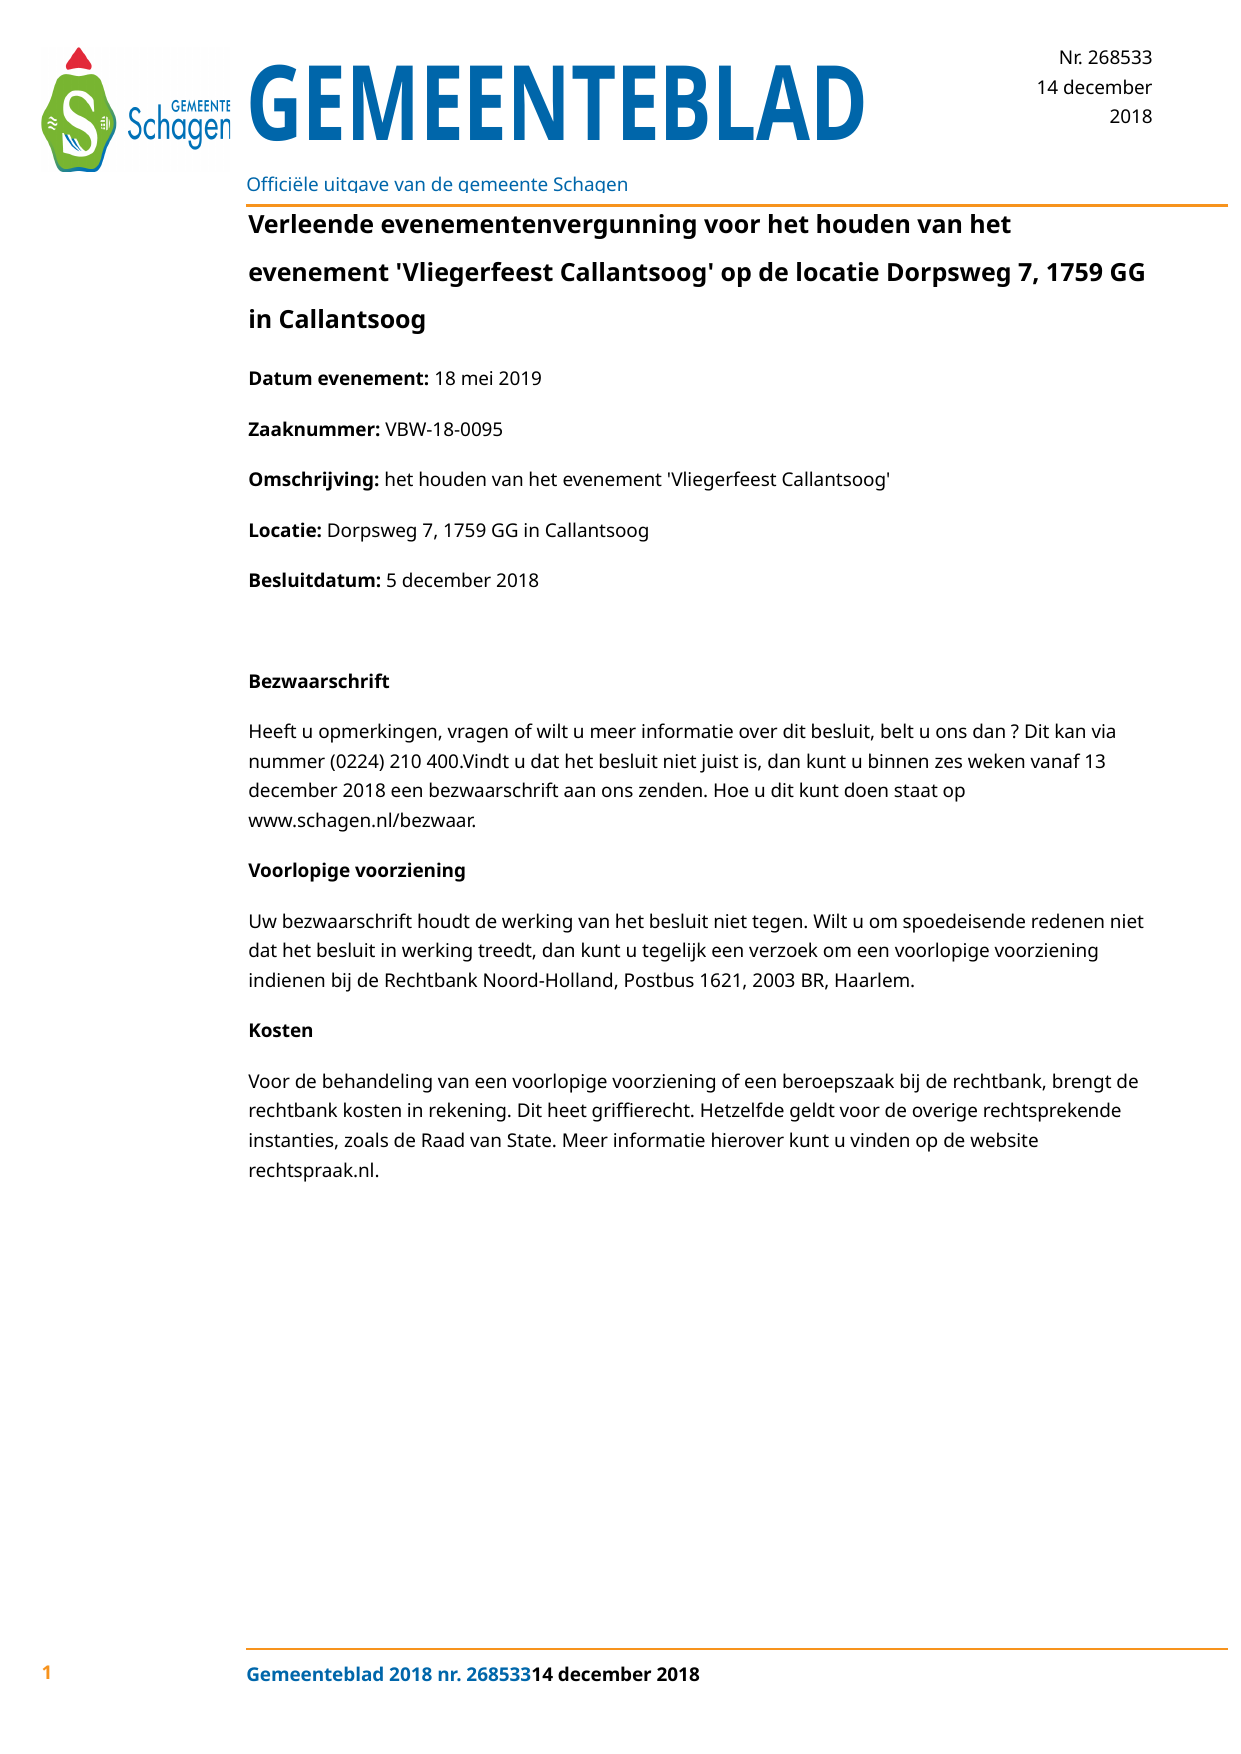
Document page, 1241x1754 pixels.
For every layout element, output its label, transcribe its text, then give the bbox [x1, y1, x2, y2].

text Datum evenement: 18 mei 2019 [248, 366, 1152, 391]
text Voorlopige voorziening [248, 858, 1152, 883]
text Voor de behandeling van een voorlopige voorziening of een beroepszaak bij de rechtbank, brengt de rechtbank kosten in rekening. Dit heet griffierecht. Hetzelfde geldt voor de overige rechtsprekende instanties, zoals de Raad van State. Meer informatie hierover kunt u vinden op de website rechtspraak.nl. [248, 1068, 1152, 1182]
text Besluitdatum: 5 december 2018 [248, 567, 1152, 593]
text Kosten [248, 1018, 1152, 1043]
text Bezwaarschrift [248, 668, 1152, 694]
text Verleende evenementenvergunning voor het houden van het evenement 'Vliegerfeest Callantsoog' op de locatie Dorpsweg 7, 1759 GG in Callantsoog [248, 207, 1152, 336]
picture [41, 47, 231, 172]
text Heeft u opmerkingen, vragen of wilt u meer informatie over dit besluit, belt u ons dan ? Dit kan via nummer (0224) 210 400.Vindt u dat het besluit niet juist is, dan kunt u binnen zes weken vanaf 13 december 2018 een bezwaarschrift aan ons zenden. Hoe u dit kunt doen staat op www.schagen.nl/bezwaar. [248, 718, 1152, 833]
text Locatie: Dorpsweg 7, 1759 GG in Callantsoog [248, 517, 1152, 542]
text Uw bezwaarschrift houdt de werking van het besluit niet tegen. Wilt u om spoedeisende redenen niet dat het besluit in werking treedt, dan kunt u tegelijk een verzoek om een voorlopige voorziening indienen bij de Rechtbank Noord-Holland, Postbus 1621, 2003 BR, Haarlem. [248, 908, 1152, 993]
text Omschrijving: het houden van het evenement 'Vliegerfeest Callantsoog' [248, 466, 1152, 492]
text Zaaknummer: VBW-18-0095 [248, 416, 1152, 442]
